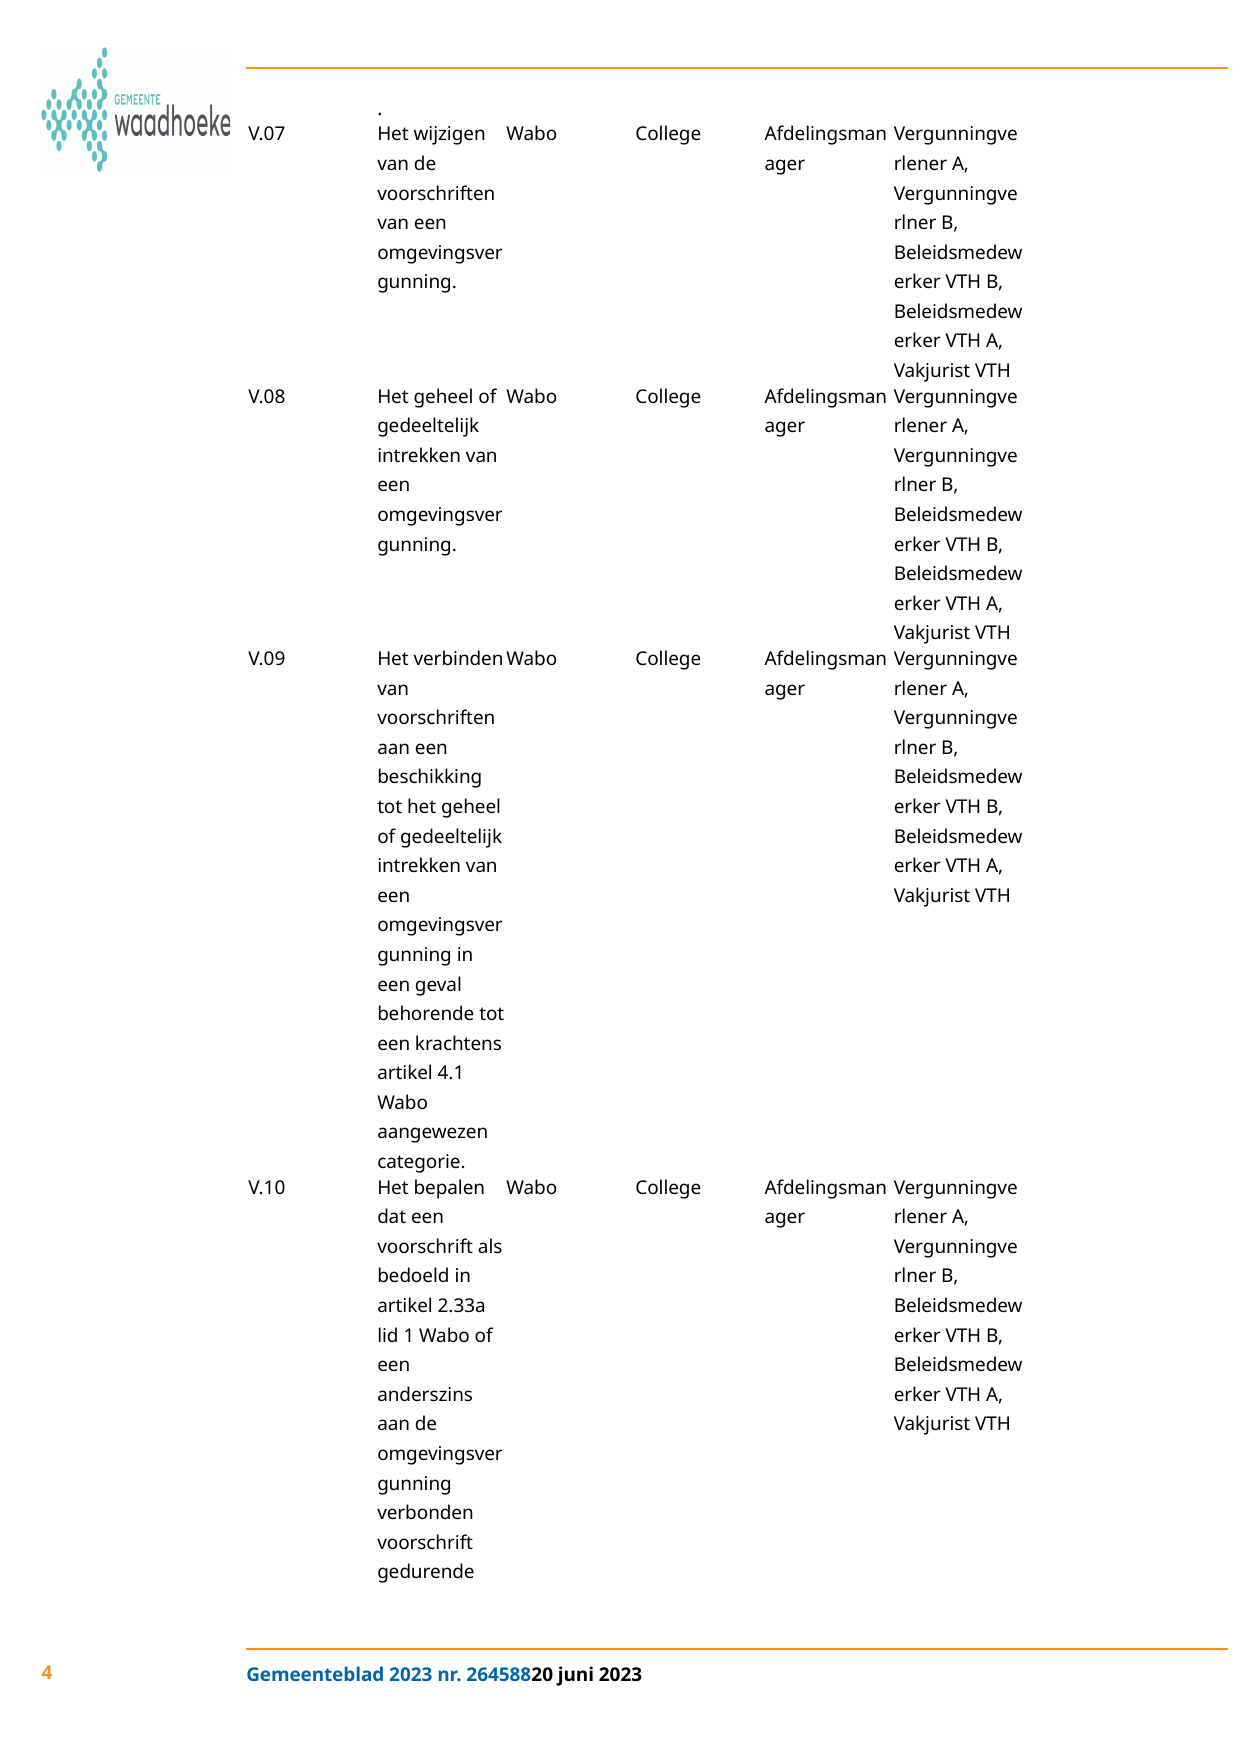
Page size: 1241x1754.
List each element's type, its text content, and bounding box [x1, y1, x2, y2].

table_cell Het verbinden van voorschriften aan een beschikking tot het geheel of gedeeltelijk intrekken van een omgevingsvergunning in een geval behorende tot een krachtens artikel 4.1 Wabo aangewezen categorie. [377, 645, 506, 1174]
table_cell Het bepalen dat een voorschrift als bedoeld in artikel 2.33a lid 1 Wabo of een anderszins aan de omgevingsvergunning verbonden voorschrift gedurende [377, 1174, 506, 1584]
table_cell Vergunningverlener A, Vergunningverlner B, Beleidsmedewerker VTH B, Beleidsmedewerker VTH A, Vakjurist VTH [894, 121, 1022, 383]
table_cell [894, 95, 1022, 121]
table_cell [248, 95, 377, 121]
picture [41, 47, 231, 172]
table_cell [506, 95, 635, 121]
table_cell [764, 95, 893, 121]
table_cell College [635, 383, 764, 645]
table_cell Vergunningverlener A, Vergunningverlner B, Beleidsmedewerker VTH B, Beleidsmedewerker VTH A, Vakjurist VTH [894, 383, 1022, 645]
table_cell V.09 [248, 645, 377, 1174]
table_cell Afdelingsmanager [764, 645, 893, 1174]
table_cell Afdelingsmanager [764, 121, 893, 383]
table_cell Vergunningverlener A, Vergunningverlner B, Beleidsmedewerker VTH B, Beleidsmedewerker VTH A, Vakjurist VTH [894, 645, 1022, 1174]
table_cell . [377, 95, 506, 121]
table_cell Wabo [506, 645, 635, 1174]
table_cell College [635, 1174, 764, 1584]
table_cell Het wijzigen van de voorschriften van een omgevingsvergunning. [377, 121, 506, 383]
table_cell Het geheel of gedeeltelijk intrekken van een omgevingsvergunning. [377, 383, 506, 645]
table_cell Afdelingsmanager [764, 1174, 893, 1584]
table_cell [635, 95, 764, 121]
table_cell V.10 [248, 1174, 377, 1584]
table_cell Vergunningverlener A, Vergunningverlner B, Beleidsmedewerker VTH B, Beleidsmedewerker VTH A, Vakjurist VTH [894, 1174, 1022, 1584]
table_cell Wabo [506, 121, 635, 383]
table_cell College [635, 645, 764, 1174]
table_cell V.08 [248, 383, 377, 645]
table_cell V.07 [248, 121, 377, 383]
table_cell Wabo [506, 1174, 635, 1584]
table_cell Afdelingsmanager [764, 383, 893, 645]
table_cell Wabo [506, 383, 635, 645]
table_cell College [635, 121, 764, 383]
